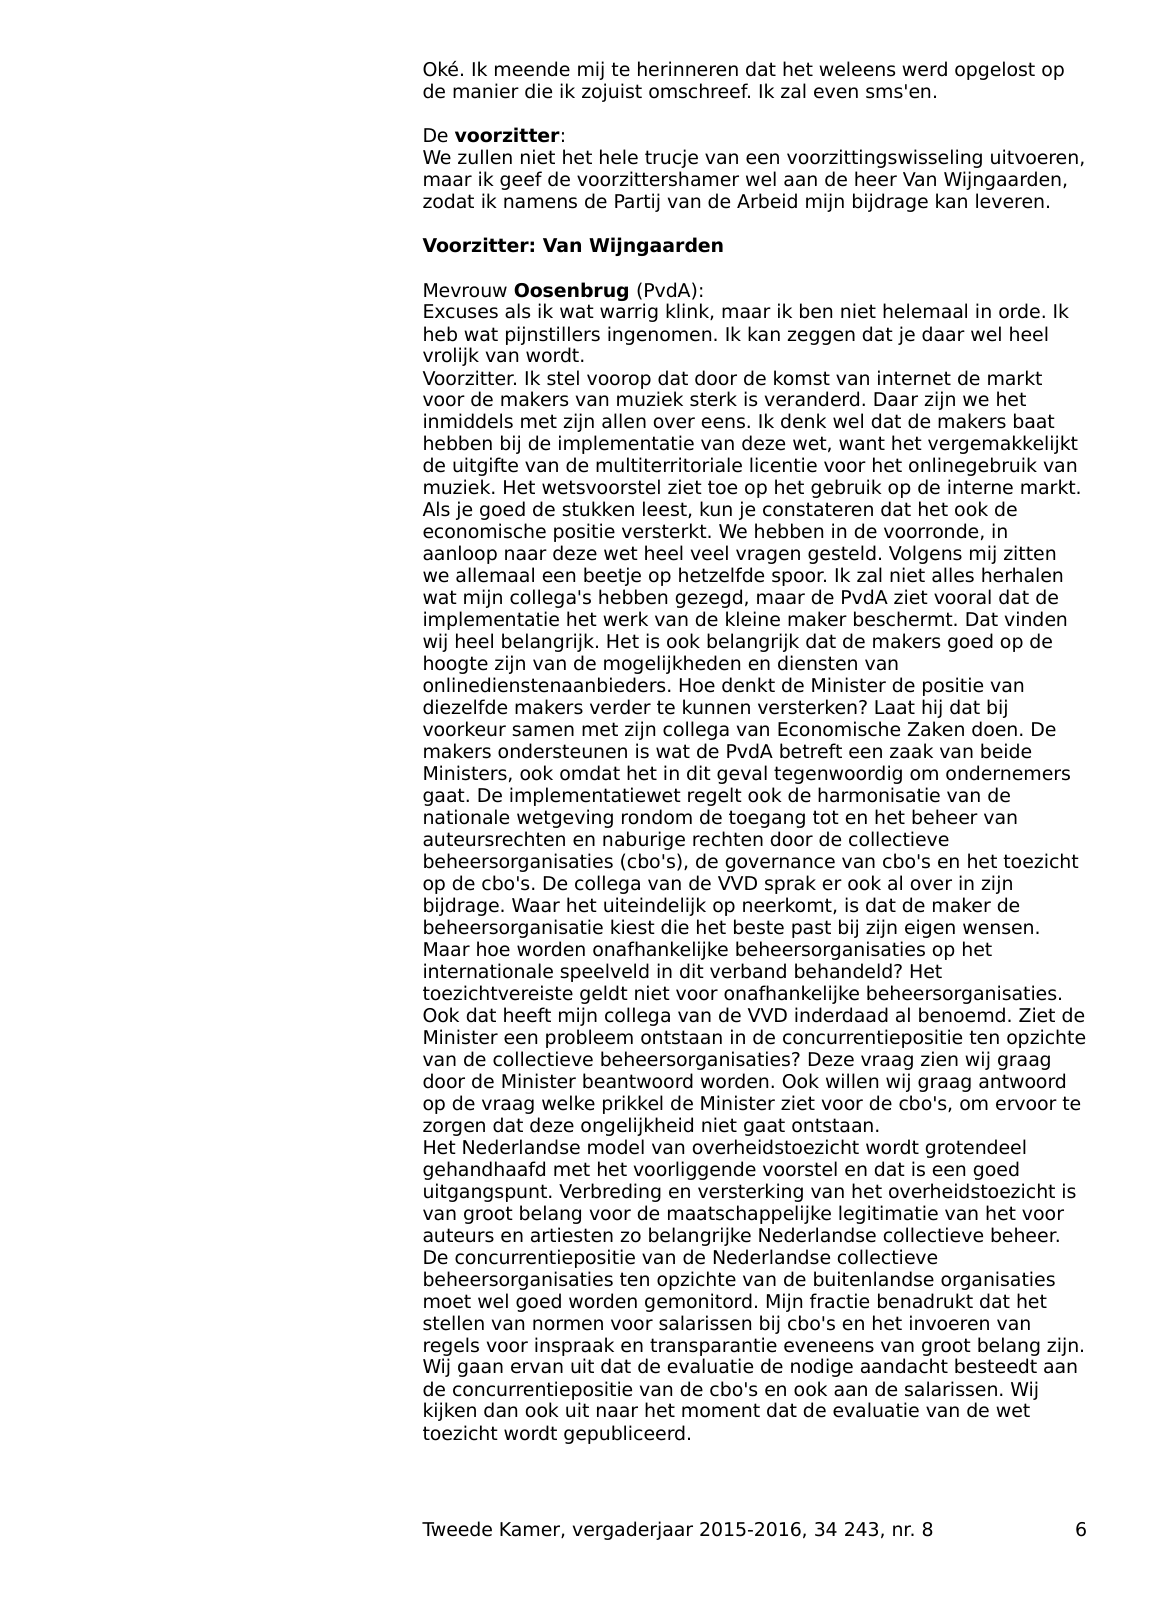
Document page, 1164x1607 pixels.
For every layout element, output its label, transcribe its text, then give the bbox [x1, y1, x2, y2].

text Excuses als ik wat warrig klink, maar ik ben niet helemaal in orde. Ik heb wat pijnstillers ingenomen. Ik kan zeggen dat je daar wel heel vrolijk van wordt. [422, 301, 1087, 367]
text Voorzitter. Ik stel voorop dat door de komst van internet de markt voor de makers van muziek sterk is veranderd. Daar zijn we het inmiddels met zijn allen over eens. Ik denk wel dat de makers baat hebben bij de implementatie van deze wet, want het vergemakkelijkt de uitgifte van de multiterritoriale licentie voor het onlinegebruik van muziek. Het wetsvoorstel ziet toe op het gebruik op de interne markt. Als je goed de stukken leest, kun je constateren dat het ook de economische positie versterkt. We hebben in de voorronde, in aanloop naar deze wet heel veel vragen gesteld. Volgens mij zitten we allemaal een beetje op hetzelfde spoor. Ik zal niet alles herhalen wat mijn collega's hebben gezegd, maar de PvdA ziet vooral dat de implementatie het werk van de kleine maker beschermt. Dat vinden wij heel belangrijk. Het is ook belangrijk dat de makers goed op de hoogte zijn van de mogelijkheden en diensten van onlinedienstenaanbieders. Hoe denkt de Minister de positie van diezelfde makers verder te kunnen versterken? Laat hij dat bij voorkeur samen met zijn collega van Economische Zaken doen. De makers ondersteunen is wat de PvdA betreft een zaak van beide Ministers, ook omdat het in dit geval tegenwoordig om ondernemers gaat. De implementatiewet regelt ook de harmonisatie van de nationale wetgeving rondom de toegang tot en het beheer van auteursrechten en naburige rechten door de collectieve beheersorganisaties (cbo's), de governance van cbo's en het toezicht op de cbo's. De collega van de VVD sprak er ook al over in zijn bijdrage. Waar het uiteindelijk op neerkomt, is dat de maker de beheersorganisatie kiest die het beste past bij zijn eigen wensen. Maar hoe worden onafhankelijke beheersorganisaties op het internationale speelveld in dit verband behandeld? Het toezichtvereiste geldt niet voor onafhankelijke beheersorganisaties. Ook dat heeft mijn collega van de VVD inderdaad al benoemd. Ziet de Minister een probleem ontstaan in de concurrentiepositie ten opzichte van de collectieve beheersorganisaties? Deze vraag zien wij graag door de Minister beantwoord worden. Ook willen wij graag antwoord op de vraag welke prikkel de Minister ziet voor de cbo's, om ervoor te zorgen dat deze ongelijkheid niet gaat ontstaan. [422, 367, 1087, 1137]
subtitle Voorzitter: Van Wijngaarden [422, 235, 1087, 257]
text Oké. Ik meende mij te herinneren dat het weleens werd opgelost op de manier die ik zojuist omschreef. Ik zal even sms'en. [422, 59, 1087, 103]
text We zullen niet het hele trucje van een voorzittingswisseling uitvoeren, maar ik geef de voorzittershamer wel aan de heer Van Wijngaarden, zodat ik namens de Partij van de Arbeid mijn bijdrage kan leveren. [422, 147, 1087, 213]
text Het Nederlandse model van overheidstoezicht wordt grotendeel gehandhaafd met het voorliggende voorstel en dat is een goed uitgangspunt. Verbreding en versterking van het overheidstoezicht is van groot belang voor de maatschappelijke legitimatie van het voor auteurs en artiesten zo belangrijke Nederlandse collectieve beheer. De concurrentiepositie van de Nederlandse collectieve beheersorganisaties ten opzichte van de buitenlandse organisaties moet wel goed worden gemonitord. Mijn fractie benadrukt dat het stellen van normen voor salarissen bij cbo's en het invoeren van regels voor inspraak en transparantie eveneens van groot belang zijn. Wij gaan ervan uit dat de evaluatie de nodige aandacht besteedt aan de concurrentiepositie van de cbo's en ook aan de salarissen. Wij kijken dan ook uit naar het moment dat de evaluatie van de wet toezicht wordt gepubliceerd. [422, 1137, 1087, 1444]
text De voorzitter: [422, 125, 1087, 147]
text Mevrouw Oosenbrug (PvdA): [422, 279, 1087, 301]
